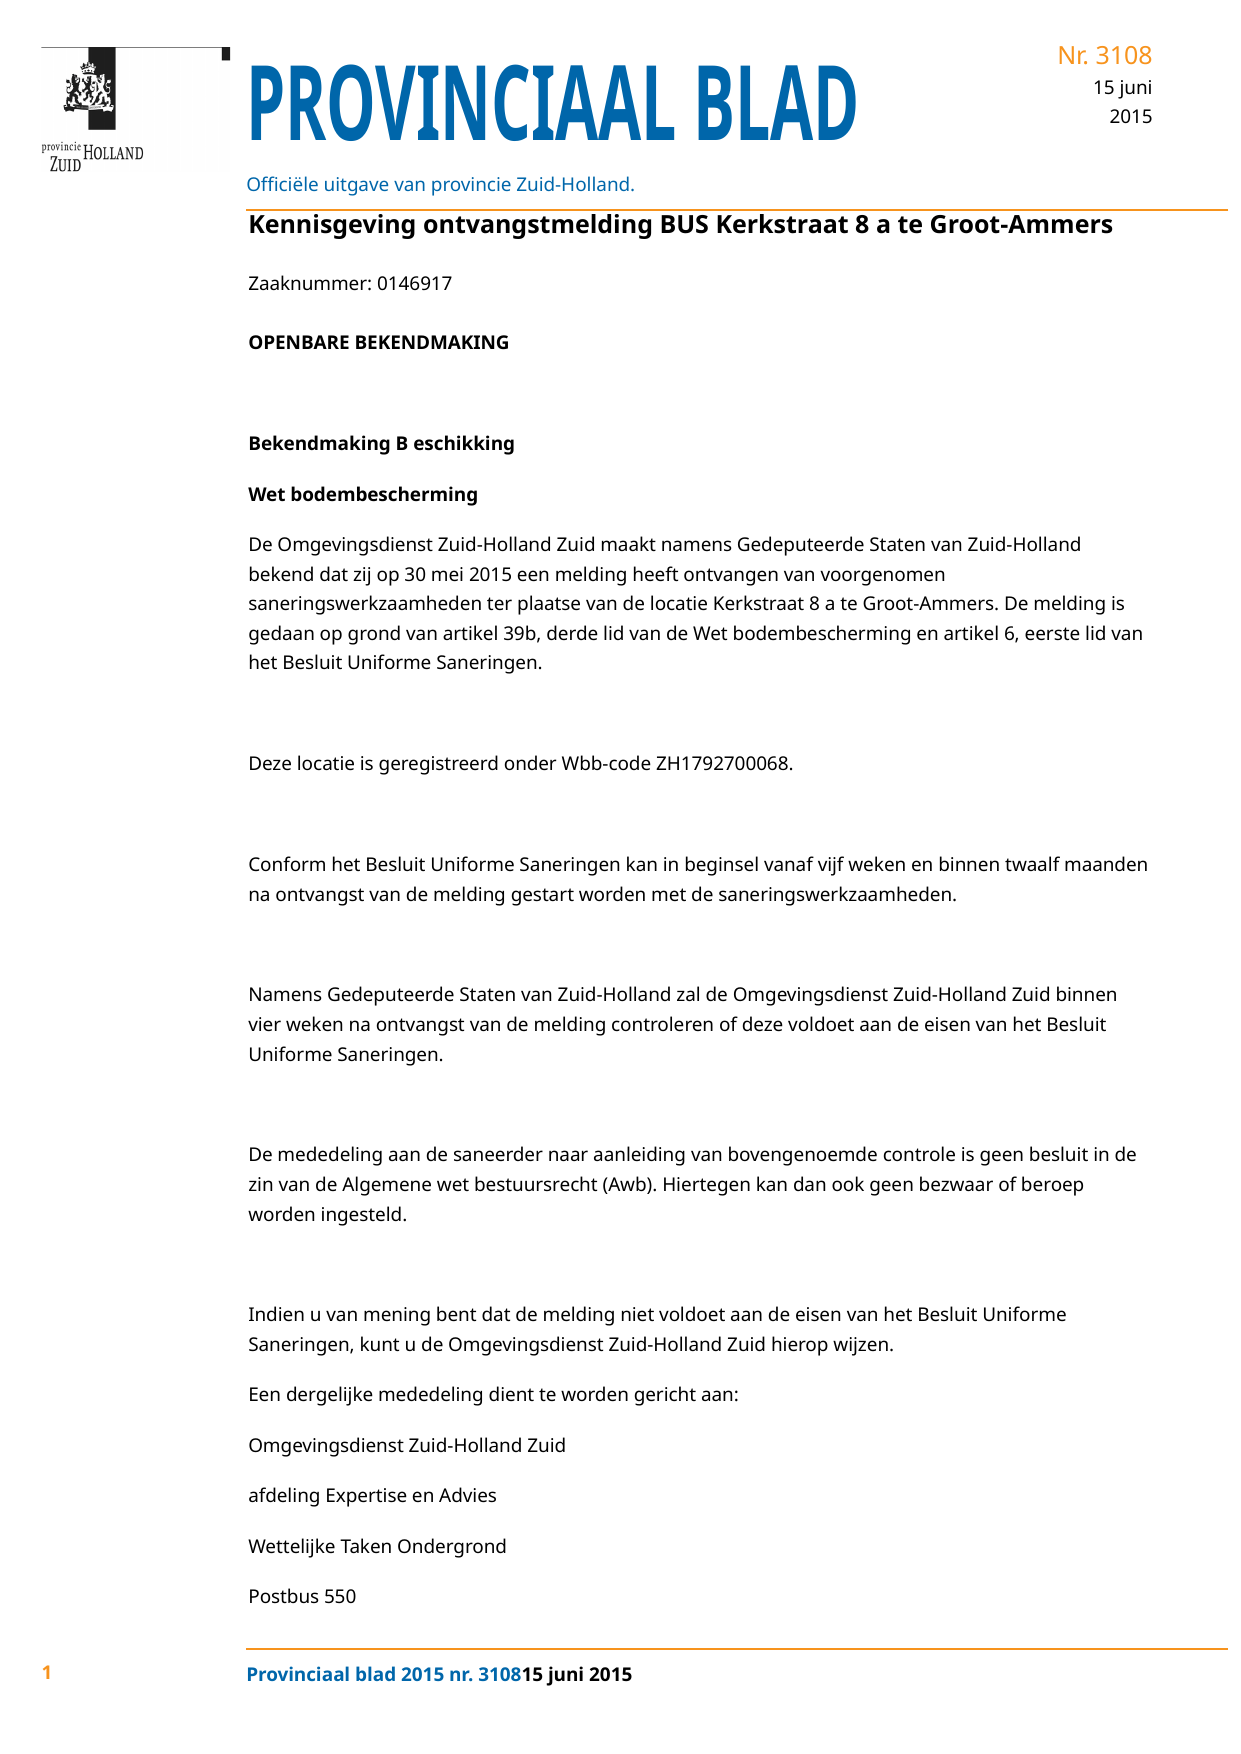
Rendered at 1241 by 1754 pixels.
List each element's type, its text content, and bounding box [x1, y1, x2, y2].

text Omgevingsdienst Zuid-Holland Zuid [248, 1432, 1152, 1458]
text Wet bodembescherming [248, 481, 1152, 506]
text Conform het Besluit Uniforme Saneringen kan in beginsel vanaf vijf weken en binnen twaalf maanden na ontvangst van de melding gestart worden met de saneringswerkzaamheden. [248, 851, 1152, 906]
text Wettelijke Taken Ondergrond [248, 1533, 1152, 1558]
text Postbus 550 [248, 1583, 1152, 1609]
text Een dergelijke mededeling dient te worden gericht aan: [248, 1382, 1152, 1407]
picture [41, 47, 231, 172]
text afdeling Expertise en Advies [248, 1482, 1152, 1508]
text Indien u van mening bent dat de melding niet voldoet aan de eisen van het Besluit Uniforme Saneringen, kunt u de Omgevingsdienst Zuid-Holland Zuid hierop wijzen. [248, 1302, 1152, 1357]
text De Omgevingsdienst Zuid-Holland Zuid maakt namens Gedeputeerde Staten van Zuid-Holland bekend dat zij op 30 mei 2015 een melding heeft ontvangen van voorgenomen saneringswerkzaamheden ter plaatse van de locatie Kerkstraat 8 a te Groot-Ammers. De melding is gedaan op grond van artikel 39b, derde lid van de Wet bodembescherming en artikel 6, eerste lid van het Besluit Uniforme Saneringen. [248, 531, 1152, 675]
text Bekendmaking B eschikking [248, 430, 1152, 456]
text Deze locatie is geregistreerd onder Wbb-code ZH1792700068. [248, 750, 1152, 776]
text Kennisgeving ontvangstmelding BUS Kerkstraat 8 a te Groot-Ammers [248, 211, 1152, 241]
text De mededeling aan de saneerder naar aanleiding van bovengenoemde controle is geen besluit in de zin van de Algemene wet bestuursrecht (Awb). Hiertegen kan dan ook geen bezwaar of beroep worden ingesteld. [248, 1142, 1152, 1226]
text Zaaknummer: 0146917 [248, 270, 1152, 296]
text OPENBARE BEKENDMAKING [248, 329, 1152, 355]
text Namens Gedeputeerde Staten van Zuid-Holland zal de Omgevingsdienst Zuid-Holland Zuid binnen vier weken na ontvangst van de melding controleren of deze voldoet aan de eisen van het Besluit Uniforme Saneringen. [248, 982, 1152, 1066]
